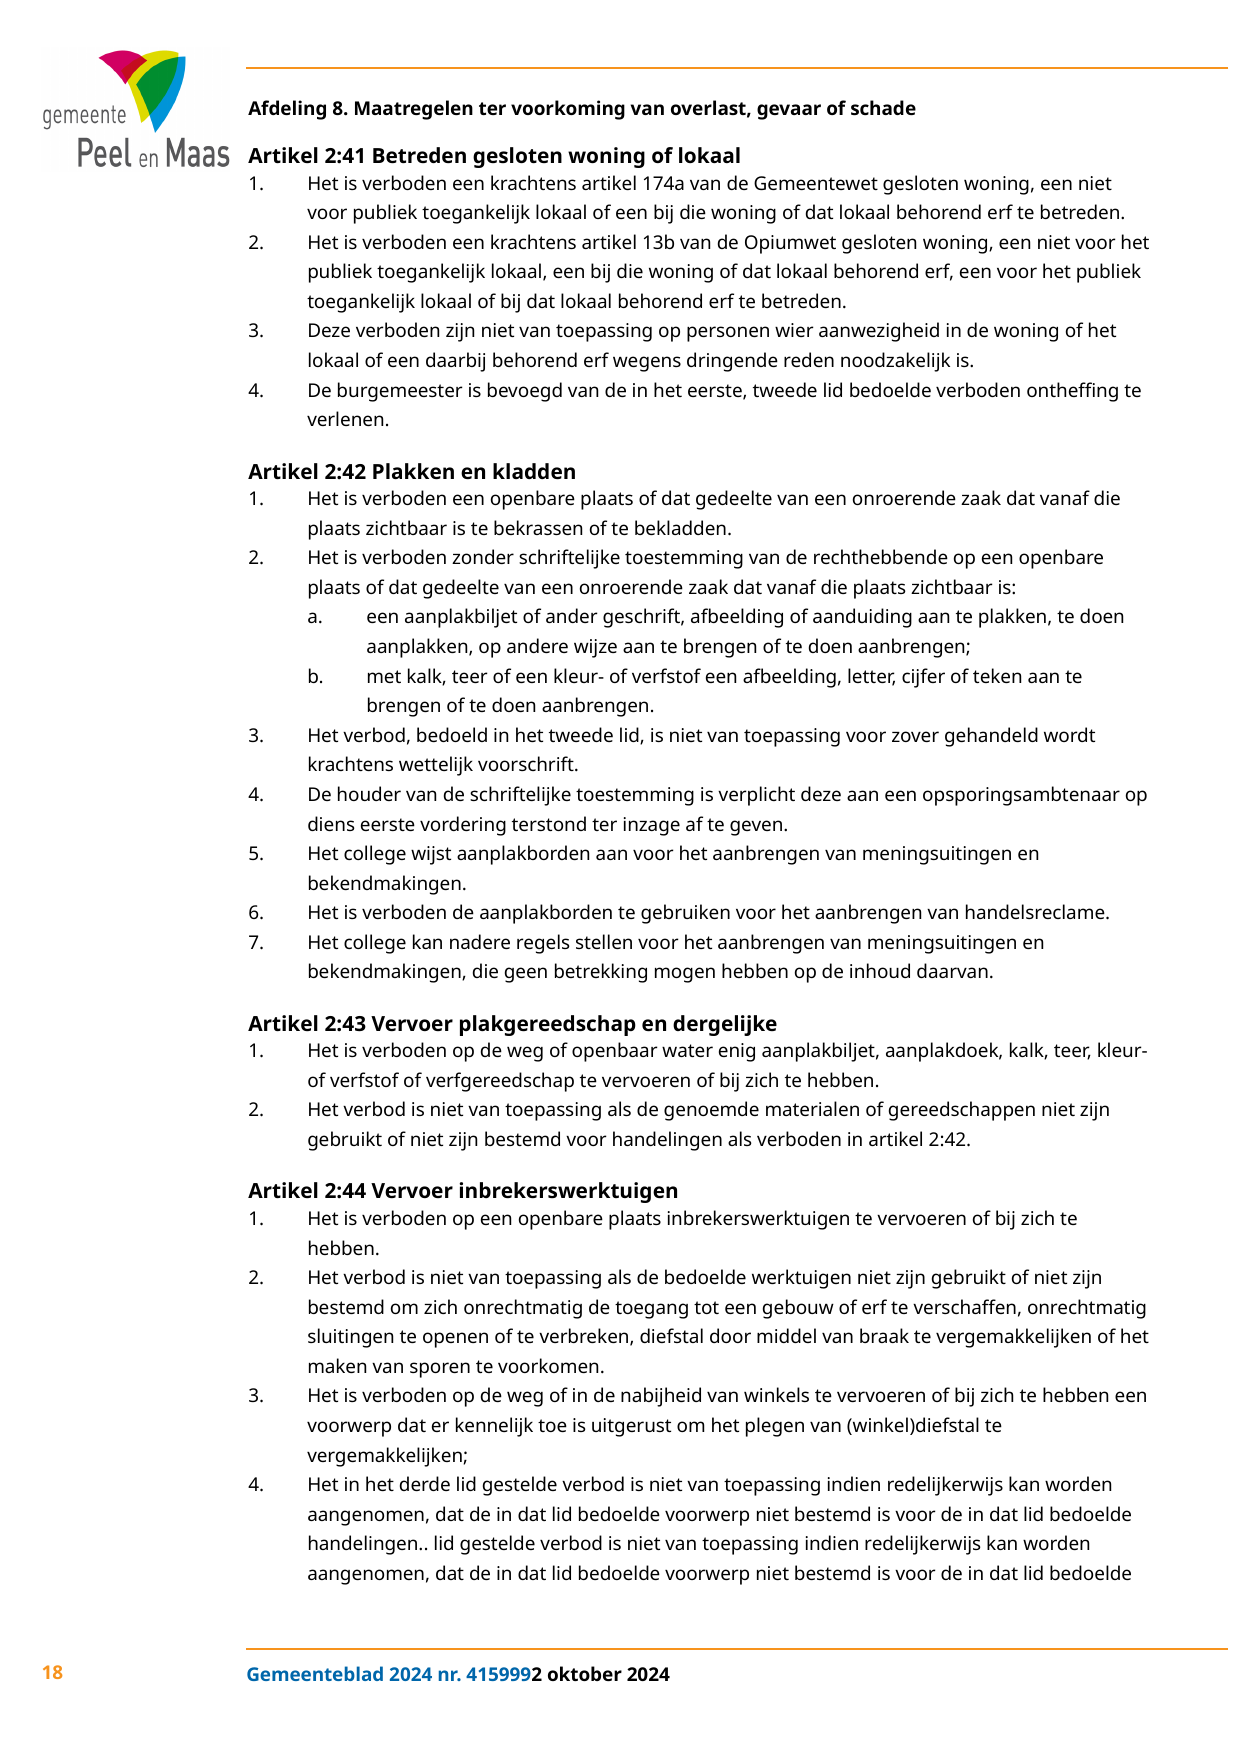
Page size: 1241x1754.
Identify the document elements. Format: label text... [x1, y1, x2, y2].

list Het is verboden op een openbare plaats inbrekerswerktuigen te vervoeren of bij zich te hebben. [248, 1205, 1152, 1260]
text Artikel 2:43 Vervoer plakgereedschap en dergelijke [248, 1009, 1152, 1037]
text Artikel 2:44 Vervoer inbrekerswerktuigen [248, 1177, 1152, 1205]
list Het is verboden een krachtens artikel 174a van de Gemeentewet gesloten woning, een niet voor publiek toegankelijk lokaal of een bij die woning of dat lokaal behorend erf te betreden. [248, 170, 1152, 225]
list Het is verboden een openbare plaats of dat gedeelte van een onroerende zaak dat vanaf die plaats zichtbaar is te bekrassen of te bekladden. [248, 485, 1152, 541]
picture [41, 47, 231, 172]
list Het is verboden op de weg of in de nabijheid van winkels te vervoeren of bij zich te hebben een voorwerp dat er kennelijk toe is uitgerust om het plegen van (winkel)diefstal te vergemakkelijken; [248, 1383, 1152, 1467]
list Het is verboden een krachtens artikel 13b van de Opiumwet gesloten woning, een niet voor het publiek toegankelijk lokaal, een bij die woning of dat lokaal behorend erf, een voor het publiek toegankelijk lokaal of bij dat lokaal behorend erf te betreden. [248, 229, 1152, 314]
list een aanplakbiljet of ander geschrift, afbeelding of aanduiding aan te plakken, te doen aanplakken, op andere wijze aan te brengen of te doen aanbrengen; [307, 604, 1152, 659]
text Afdeling 8. Maatregelen ter voorkoming van overlast, gevaar of schade [248, 95, 1152, 121]
list Het is verboden op de weg of openbaar water enig aanplakbiljet, aanplakdoek, kalk, teer, kleur- of verfstof of verfgereedschap te vervoeren of bij zich te hebben. [248, 1037, 1152, 1093]
list Het college kan nadere regels stellen voor het aanbrengen van meningsuitingen en bekendmakingen, die geen betrekking mogen hebben op de inhoud daarvan. [248, 929, 1152, 984]
list met kalk, teer of een kleur- of verfstof een afbeelding, letter, cijfer of teken aan te brengen of te doen aanbrengen. [307, 663, 1152, 718]
list De houder van de schriftelijke toestemming is verplicht deze aan een opsporingsambtenaar op diens eerste vordering terstond ter inzage af te geven. [248, 781, 1152, 836]
list De burgemeester is bevoegd van de in het eerste, tweede lid bedoelde verboden ontheffing te verlenen. [248, 377, 1152, 432]
list Deze verboden zijn niet van toepassing op personen wier aanwezigheid in de woning of het lokaal of een daarbij behorend erf wegens dringende reden noodzakelijk is. [248, 318, 1152, 373]
list Het college wijst aanplakborden aan voor het aanbrengen van meningsuitingen en bekendmakingen. [248, 840, 1152, 896]
text Artikel 2:41 Betreden gesloten woning of lokaal [248, 141, 1152, 170]
list Het verbod is niet van toepassing als de genoemde materialen of gereedschappen niet zijn gebruikt of niet zijn bestemd voor handelingen als verboden in artikel 2:42. [248, 1097, 1152, 1152]
list Het in het derde lid gestelde verbod is niet van toepassing indien redelijkerwijs kan worden aangenomen, dat de in dat lid bedoelde voorwerp niet bestemd is voor de in dat lid bedoelde handelingen.. lid gestelde verbod is niet van toepassing indien redelijkerwijs kan worden aangenomen, dat de in dat lid bedoelde voorwerp niet bestemd is voor de in dat lid bedoelde [248, 1471, 1152, 1586]
list Het verbod, bedoeld in het tweede lid, is niet van toepassing voor zover gehandeld wordt krachtens wettelijk voorschrift. [248, 722, 1152, 777]
list Het is verboden de aanplakborden te gebruiken voor het aanbrengen van handelsreclame. [248, 899, 1152, 925]
list Het verbod is niet van toepassing als de bedoelde werktuigen niet zijn gebruikt of niet zijn bestemd om zich onrechtmatig de toegang tot een gebouw of erf te verschaffen, onrechtmatig sluitingen te openen of te verbreken, diefstal door middel van braak te vergemakkelijken of het maken van sporen te voorkomen. [248, 1264, 1152, 1379]
text Artikel 2:42 Plakken en kladden [248, 457, 1152, 485]
list Het is verboden zonder schriftelijke toestemming van de rechthebbende op een openbare plaats of dat gedeelte van een onroerende zaak dat vanaf die plaats zichtbaar is: [248, 544, 1152, 600]
